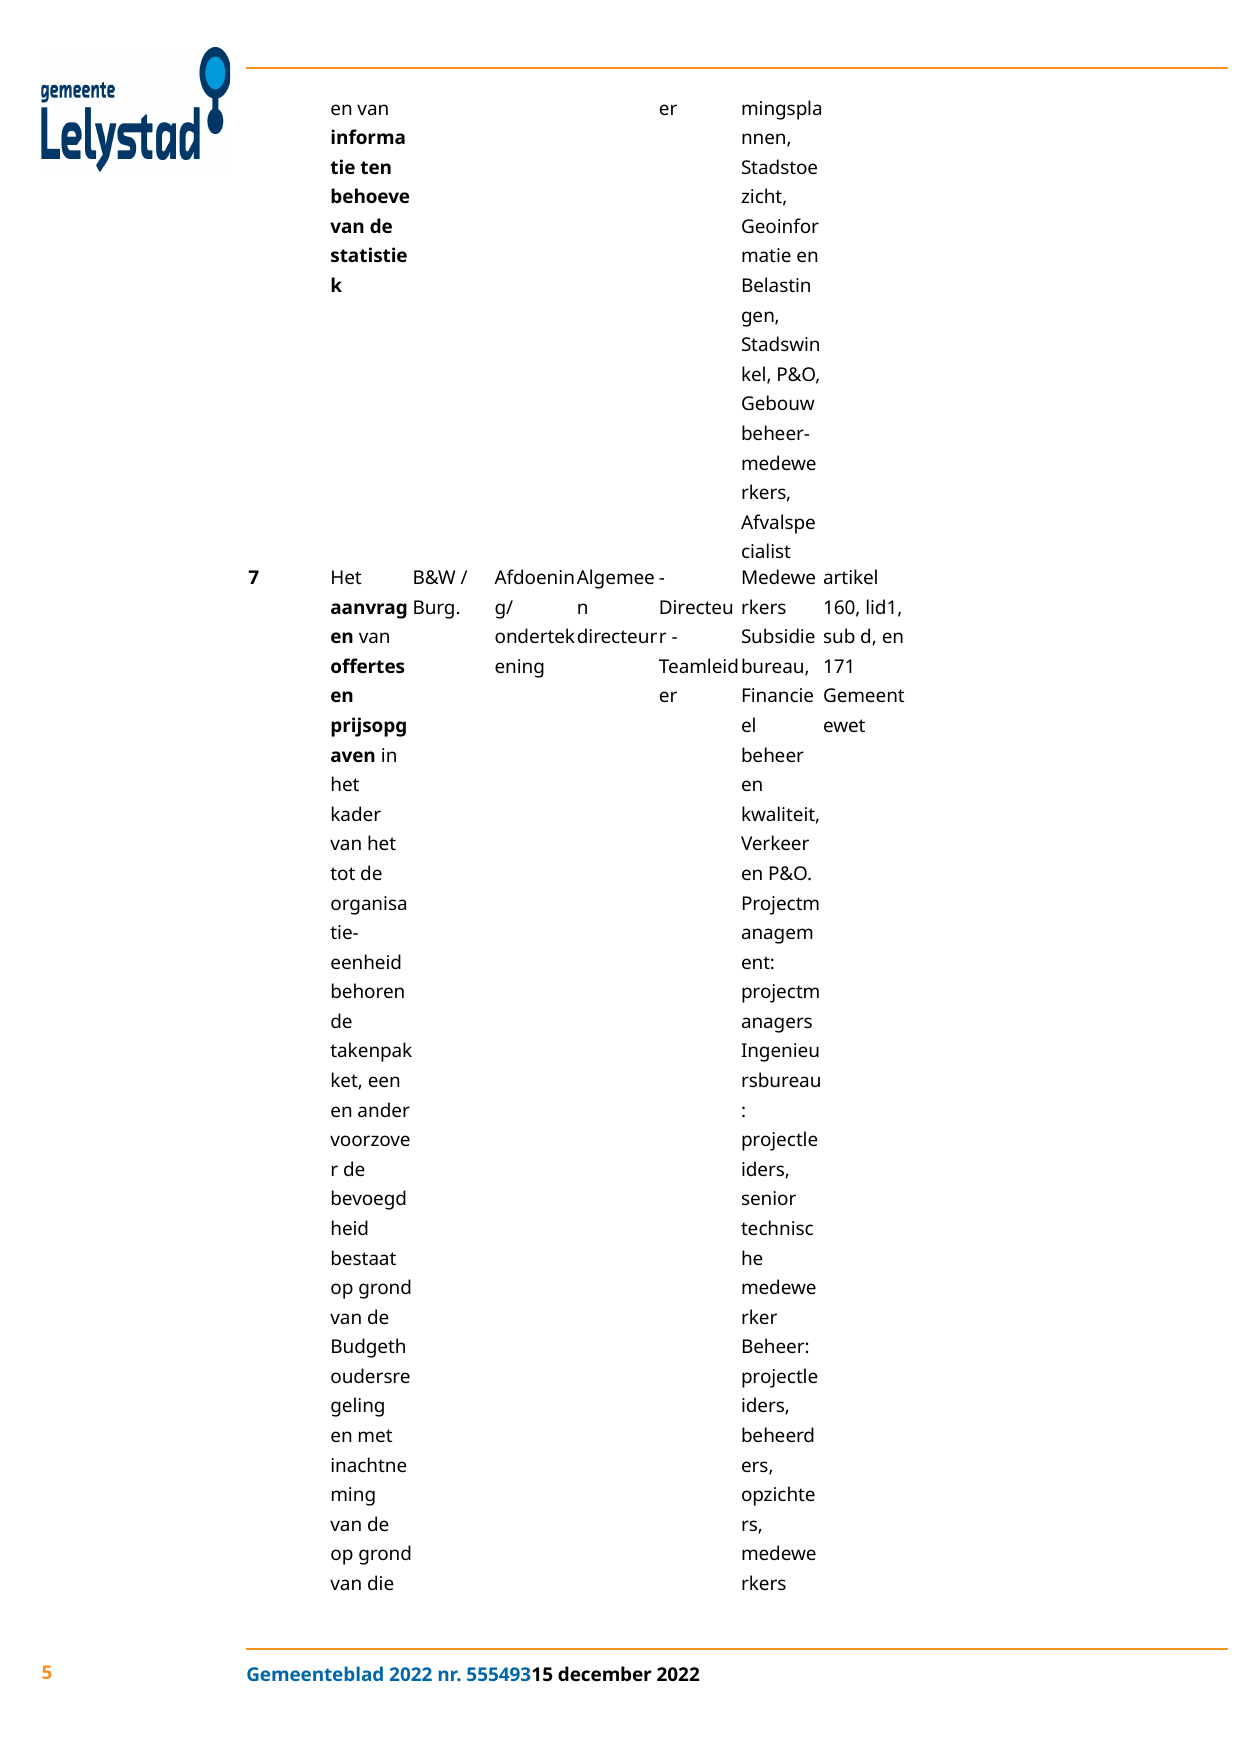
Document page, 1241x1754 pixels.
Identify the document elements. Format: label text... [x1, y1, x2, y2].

table_cell [905, 564, 987, 1596]
table_cell [494, 95, 577, 564]
table_cell [1069, 564, 1152, 1596]
table_cell Algemeen directeur [577, 564, 659, 1596]
table_cell 7 [248, 564, 330, 1596]
table_cell [987, 95, 1069, 564]
table_cell - Directeur - Teamleider [659, 564, 741, 1596]
table_cell er [659, 95, 741, 564]
table_cell [823, 95, 905, 564]
table_cell [987, 564, 1069, 1596]
table_cell [248, 95, 330, 564]
table_cell Afdoening/ondertekening [494, 564, 577, 1596]
picture [41, 47, 231, 172]
table_cell [577, 95, 659, 564]
table_cell artikel 160, lid1, sub d, en 171 Gemeentewet [823, 564, 905, 1596]
table_cell en van informatie ten behoeve van de statistiek [330, 95, 412, 564]
table_cell Het aanvragen van offertes en prijsopgaven in het kader van het tot de organisatie-eenheid behorende takenpakket, een en ander voorzover de bevoegdheid bestaat op grond van de Budgethoudersregeling en met inachtneming van de op grond van die [330, 564, 412, 1596]
table_cell [1069, 95, 1152, 564]
table_cell [412, 95, 494, 564]
table_cell Medewerkers Subsidiebureau, Financieel beheer en kwaliteit, Verkeer en P&O. Projectmanagement: projectmanagers Ingenieursbureau: projectleiders, senior technische medewerker Beheer: projectleiders, beheerders, opzichters, medewerkers [741, 564, 823, 1596]
table_cell B&W / Burg. [412, 564, 494, 1596]
table_cell [905, 95, 987, 564]
table_cell mingsplannen, Stadstoezicht, Geoinformatie en Belastingen, Stadswinkel, P&O, Gebouwbeheer-medewerkers, Afvalspecialist [741, 95, 823, 564]
